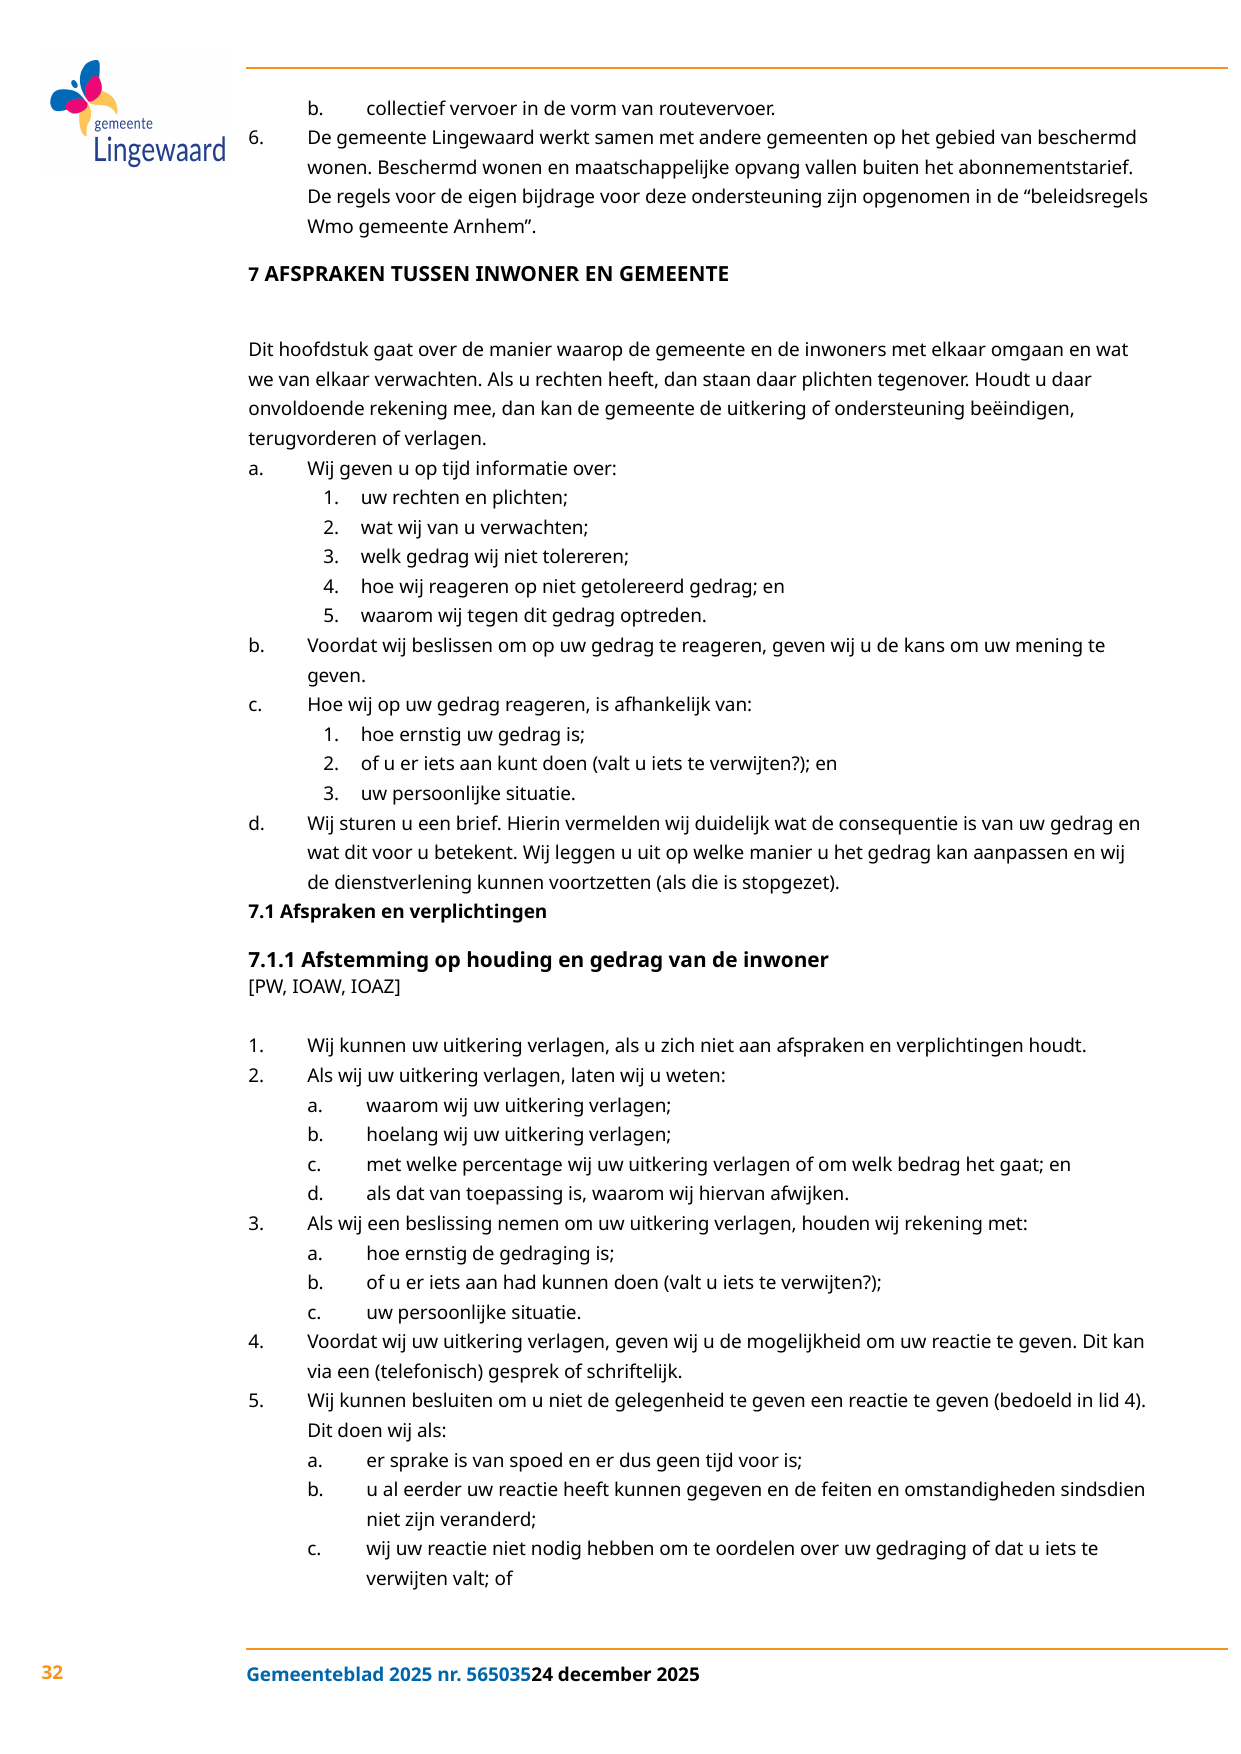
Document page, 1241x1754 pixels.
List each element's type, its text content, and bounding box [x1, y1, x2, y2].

text 7.1 Afspraken en verplichtingen [248, 898, 1152, 924]
list uw persoonlijke situatie. [323, 780, 1152, 806]
list hoe wij reageren op niet getolereerd gedrag; en [323, 573, 1152, 599]
text Dit hoofdstuk gaat over de manier waarop de gemeente en de inwoners met elkaar omgaan en wat we van elkaar verwachten. Als u rechten heeft, dan staan daar plichten tegenover. Houdt u daar onvoldoende rekening mee, dan kan de gemeente de uitkering of ondersteuning beëindigen, terugvorderen of verlagen. [248, 336, 1152, 451]
list Als wij uw uitkering verlagen, laten wij u weten: [248, 1062, 1152, 1088]
list uw persoonlijke situatie. [307, 1299, 1152, 1325]
text [PW, IOAW, IOAZ] [248, 973, 1152, 999]
list wij uw reactie niet nodig hebben om te oordelen over uw gedraging of dat u iets te verwijten valt; of [307, 1536, 1152, 1591]
list Wij geven u op tijd informatie over: [248, 455, 1152, 481]
list uw rechten en plichten; [323, 484, 1152, 510]
list als dat van toepassing is, waarom wij hiervan afwijken. [307, 1181, 1152, 1206]
list Wij kunnen besluiten om u niet de gelegenheid te geven een reactie te geven (bedoeld in lid 4). Dit doen wij als: [248, 1388, 1152, 1443]
list of u er iets aan kunt doen (valt u iets te verwijten?); en [323, 751, 1152, 776]
list Wij kunnen uw uitkering verlagen, als u zich niet aan afspraken en verplichtingen houdt. [248, 1033, 1152, 1058]
picture [41, 47, 231, 172]
list met welke percentage wij uw uitkering verlagen of om welk bedrag het gaat; en [307, 1151, 1152, 1177]
text 7.1.1 Afstemming op houding en gedrag van de inwoner [248, 945, 1152, 973]
text 7 AFSPRAKEN TUSSEN INWONER EN GEMEENTE [248, 259, 1152, 287]
list waarom wij uw uitkering verlagen; [307, 1092, 1152, 1118]
list Voordat wij beslissen om op uw gedrag te reageren, geven wij u de kans om uw mening te geven. [248, 632, 1152, 688]
list er sprake is van spoed en er dus geen tijd voor is; [307, 1447, 1152, 1473]
list of u er iets aan had kunnen doen (valt u iets te verwijten?); [307, 1269, 1152, 1295]
list Voordat wij uw uitkering verlagen, geven wij u de mogelijkheid om uw reactie te geven. Dit kan via een (telefonisch) gesprek of schriftelijk. [248, 1328, 1152, 1384]
list Als wij een beslissing nemen om uw uitkering verlagen, houden wij rekening met: [248, 1210, 1152, 1236]
list wat wij van u verwachten; [323, 514, 1152, 540]
list De gemeente Lingewaard werkt samen met andere gemeenten op het gebied van beschermd wonen. Beschermd wonen en maatschappelijke opvang vallen buiten het abonnementstarief. De regels voor de eigen bijdrage voor deze ondersteuning zijn opgenomen in de “beleidsregels Wmo gemeente Arnhem”. [248, 124, 1152, 239]
list u al eerder uw reactie heeft kunnen gegeven en de feiten en omstandigheden sindsdien niet zijn veranderd; [307, 1476, 1152, 1532]
list welk gedrag wij niet tolereren; [323, 543, 1152, 569]
list collectief vervoer in de vorm van routevervoer. [307, 95, 1152, 121]
list Hoe wij op uw gedrag reageren, is afhankelijk van: [248, 691, 1152, 717]
list Wij sturen u een brief. Hierin vermelden wij duidelijk wat de consequentie is van uw gedrag en wat dit voor u betekent. Wij leggen u uit op welke manier u het gedrag kan aanpassen en wij de dienstverlening kunnen voortzetten (als die is stopgezet). [248, 810, 1152, 895]
list waarom wij tegen dit gedrag optreden. [323, 603, 1152, 628]
list hoe ernstig de gedraging is; [307, 1240, 1152, 1266]
list hoe ernstig uw gedrag is; [323, 721, 1152, 747]
list hoelang wij uw uitkering verlagen; [307, 1121, 1152, 1147]
